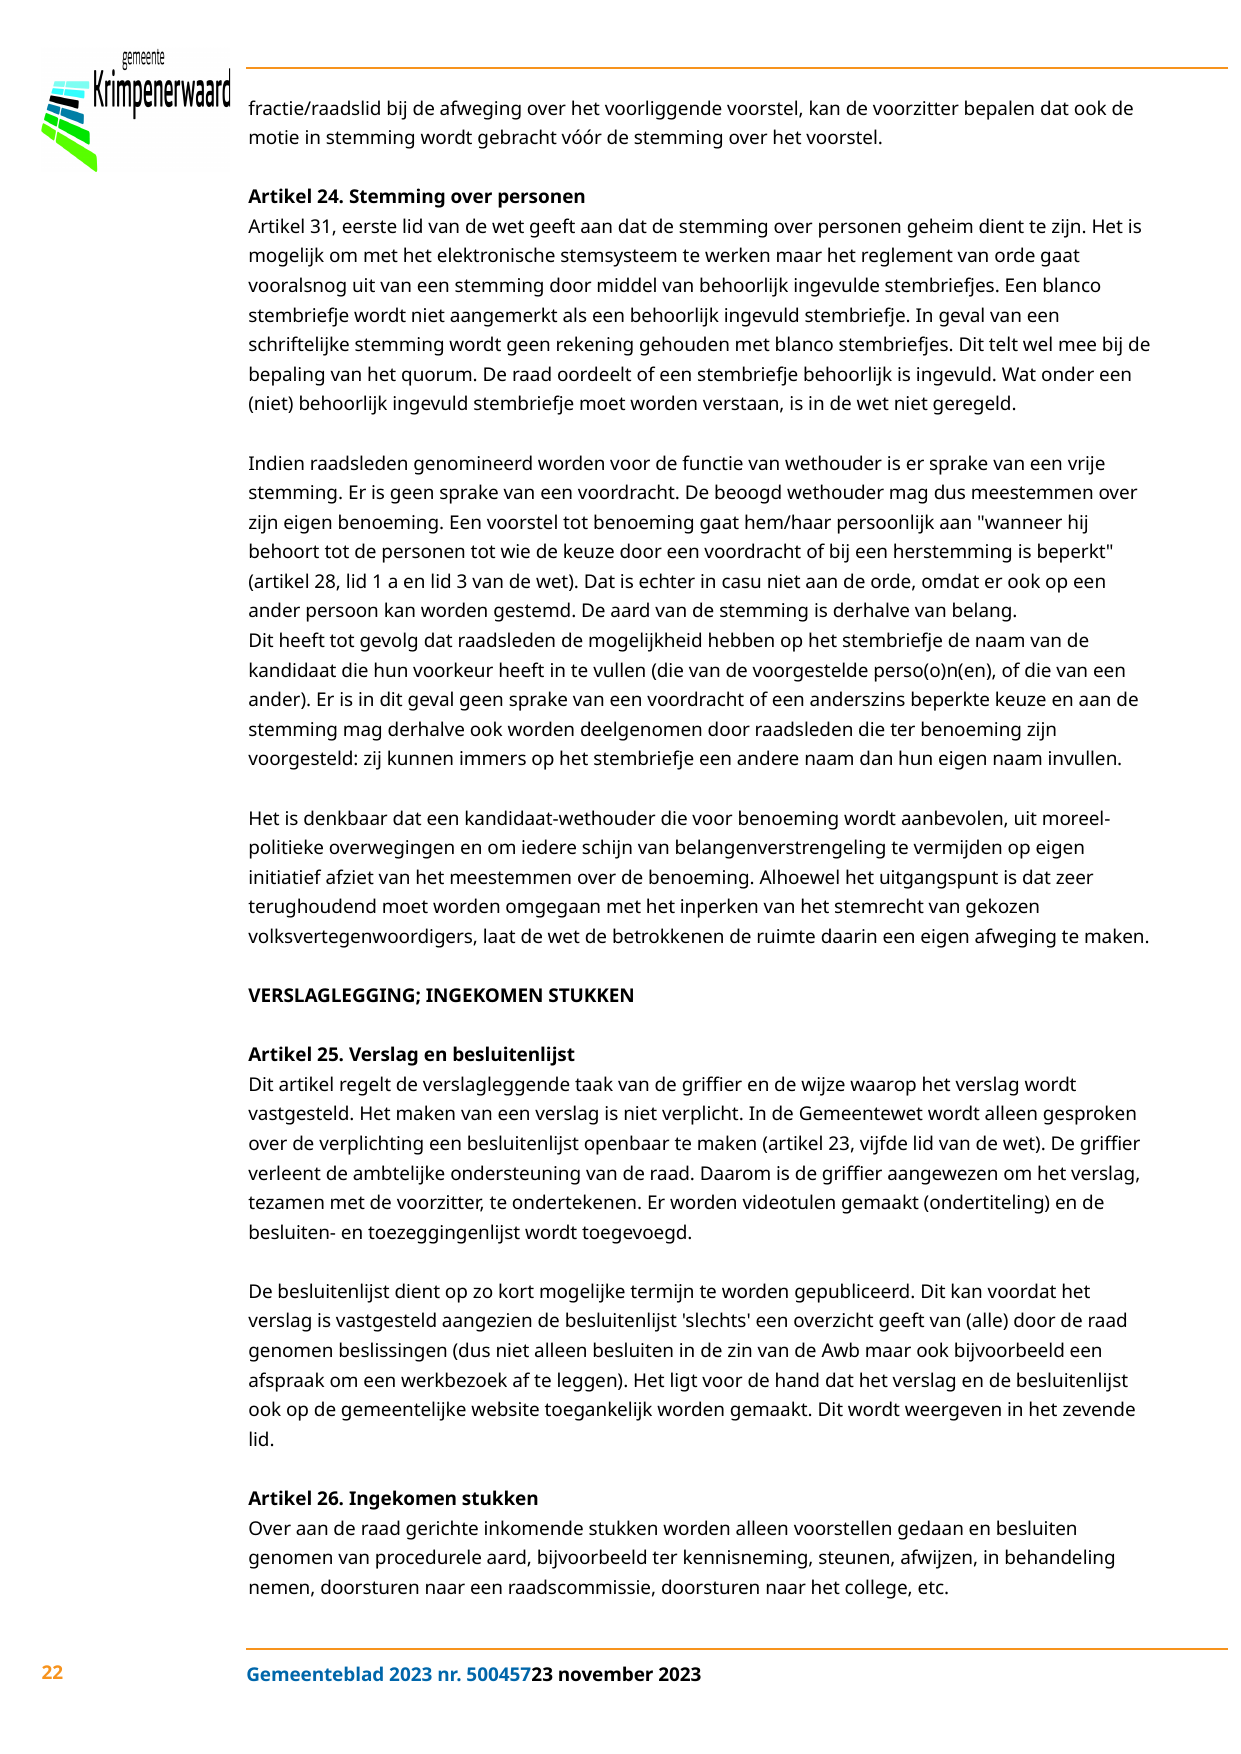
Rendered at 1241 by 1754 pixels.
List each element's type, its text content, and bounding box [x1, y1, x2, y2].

text Artikel 24. Stemming over personen [248, 183, 1152, 209]
text VERSLAGLEGGING; INGEKOMEN STUKKEN [248, 982, 1152, 1008]
text Artikel 26. Ingekomen stukken [248, 1485, 1152, 1511]
text Dit artikel regelt de verslagleggende taak van de griffier en de wijze waarop het verslag wordt vastgesteld. Het maken van een verslag is niet verplicht. In de Gemeentewet wordt alleen gesproken over de verplichting een besluitenlijst openbaar te maken (artikel 23, vijfde lid van de wet). De griffier verleent de ambtelijke ondersteuning van de raad. Daarom is de griffier aangewezen om het verslag, tezamen met de voorzitter, te ondertekenen. Er worden videotulen gemaakt (ondertiteling) en de besluiten- en toezeggingenlijst wordt toegevoegd. [248, 1071, 1152, 1245]
text Artikel 31, eerste lid van de wet geeft aan dat de stemming over personen geheim dient te zijn. Het is mogelijk om met het elektronische stemsysteem te werken maar het reglement van orde gaat vooralsnog uit van een stemming door middel van behoorlijk ingevulde stembriefjes. Een blanco stembriefje wordt niet aangemerkt als een behoorlijk ingevuld stembriefje. In geval van een schriftelijke stemming wordt geen rekening gehouden met blanco stembriefjes. Dit telt wel mee bij de bepaling van het quorum. De raad oordeelt of een stembriefje behoorlijk is ingevuld. Wat onder een (niet) behoorlijk ingevuld stembriefje moet worden verstaan, is in de wet niet geregeld. [248, 213, 1152, 416]
text Artikel 25. Verslag en besluitenlijst [248, 1041, 1152, 1067]
text De besluitenlijst dient op zo kort mogelijke termijn te worden gepubliceerd. Dit kan voordat het verslag is vastgesteld aangezien de besluitenlijst 'slechts' een overzicht geeft van (alle) door de raad genomen beslissingen (dus niet alleen besluiten in de zin van de Awb maar ook bijvoorbeeld een afspraak om een werkbezoek af te leggen). Het ligt voor de hand dat het verslag en de besluitenlijst ook op de gemeentelijke website toegankelijk worden gemaakt. Dit wordt weergeven in het zevende lid. [248, 1278, 1152, 1452]
text Indien raadsleden genomineerd worden voor de functie van wethouder is er sprake van een vrije stemming. Er is geen sprake van een voordracht. De beoogd wethouder mag dus meestemmen over zijn eigen benoeming. Een voorstel tot benoeming gaat hem/haar persoonlijk aan "wanneer hij behoort tot de personen tot wie de keuze door een voordracht of bij een herstemming is beperkt" (artikel 28, lid 1 a en lid 3 van de wet). Dat is echter in casu niet aan de orde, omdat er ook op een ander persoon kan worden gestemd. De aard van de stemming is derhalve van belang. [248, 450, 1152, 623]
picture [41, 47, 231, 172]
text fractie/raadslid bij de afweging over het voorliggende voorstel, kan de voorzitter bepalen dat ook de motie in stemming wordt gebracht vóór de stemming over het voorstel. [248, 95, 1152, 150]
text Over aan de raad gerichte inkomende stukken worden alleen voorstellen gedaan en besluiten genomen van procedurele aard, bijvoorbeeld ter kennisneming, steunen, afwijzen, in behandeling nemen, doorsturen naar een raadscommissie, doorsturen naar het college, etc. [248, 1515, 1152, 1600]
text Het is denkbaar dat een kandidaat-wethouder die voor benoeming wordt aanbevolen, uit moreel-politieke overwegingen en om iedere schijn van belangenverstrengeling te vermijden op eigen initiatief afziet van het meestemmen over de benoeming. Alhoewel het uitgangspunt is dat zeer terughoudend moet worden omgegaan met het inperken van het stemrecht van gekozen volksvertegenwoordigers, laat de wet de betrokkenen de ruimte daarin een eigen afweging te maken. [248, 805, 1152, 949]
text Dit heeft tot gevolg dat raadsleden de mogelijkheid hebben op het stembriefje de naam van de kandidaat die hun voorkeur heeft in te vullen (die van de voorgestelde perso(o)n(en), of die van een ander). Er is in dit geval geen sprake van een voordracht of een anderszins beperkte keuze en aan de stemming mag derhalve ook worden deelgenomen door raadsleden die ter benoeming zijn voorgesteld: zij kunnen immers op het stembriefje een andere naam dan hun eigen naam invullen. [248, 627, 1152, 771]
